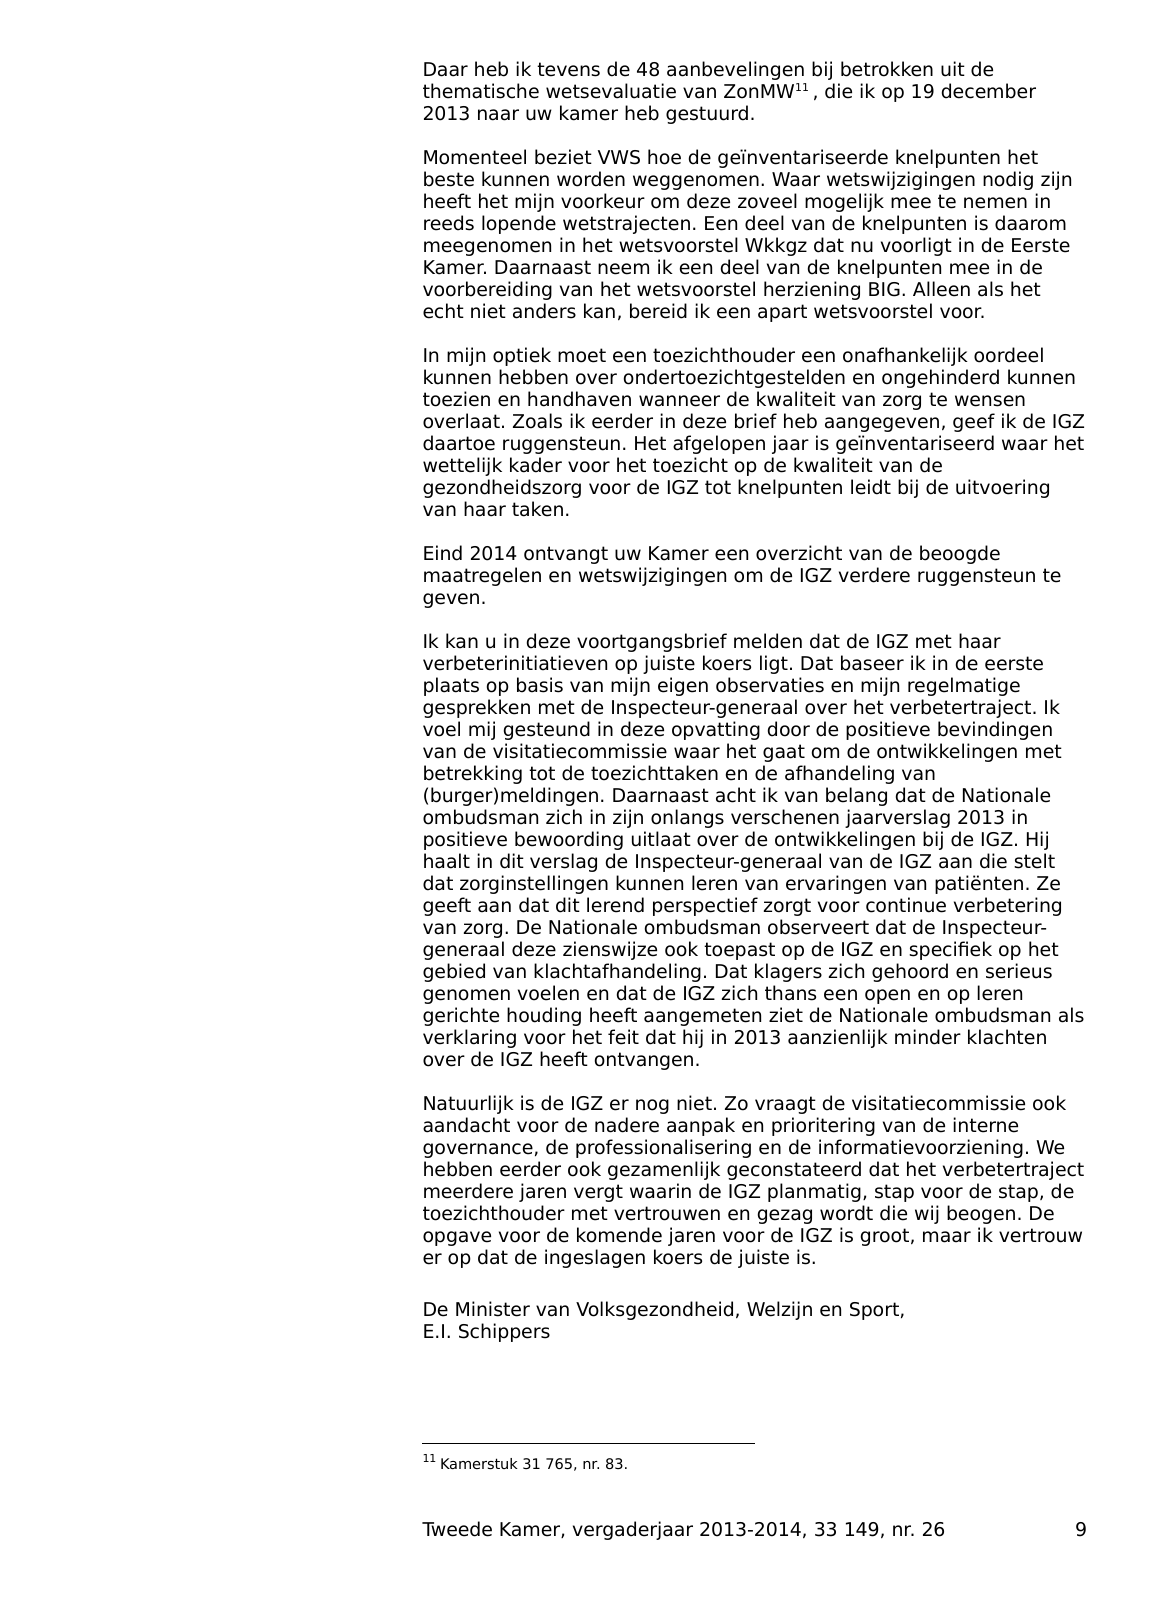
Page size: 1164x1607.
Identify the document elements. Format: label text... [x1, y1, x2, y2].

text Daar heb ik tevens de 48 aanbevelingen bij betrokken uit de thematische wetsevaluatie van ZonMW, die ik op 19 december 2013 naar uw kamer heb gestuurd. [422, 59, 1087, 125]
text Ik kan u in deze voortgangsbrief melden dat de IGZ met haar verbeterinitiatieven op juiste koers ligt. Dat baseer ik in de eerste plaats op basis van mijn eigen observaties en mijn regelmatige gesprekken met de Inspecteur-generaal over het verbetertraject. Ik voel mij gesteund in deze opvatting door de positieve bevindingen van de visitatiecommissie waar het gaat om de ontwikkelingen met betrekking tot de toezichttaken en de afhandeling van (burger)meldingen. Daarnaast acht ik van belang dat de Nationale ombudsman zich in zijn onlangs verschenen jaarverslag 2013 in positieve bewoording uitlaat over de ontwikkelingen bij de IGZ. Hij haalt in dit verslag de Inspecteur-generaal van de IGZ aan die stelt dat zorginstellingen kunnen leren van ervaringen van patiënten. Ze geeft aan dat dit lerend perspectief zorgt voor continue verbetering van zorg. De Nationale ombudsman observeert dat de Inspecteur-generaal deze zienswijze ook toepast op de IGZ en specifiek op het gebied van klachtafhandeling. Dat klagers zich gehoord en serieus genomen voelen en dat de IGZ zich thans een open en op leren gerichte houding heeft aangemeten ziet de Nationale ombudsman als verklaring voor het feit dat hij in 2013 aanzienlijk minder klachten over de IGZ heeft ontvangen. [422, 631, 1087, 1071]
text Kamerstuk 31 765, nr. 83. [422, 1452, 1087, 1474]
text In mijn optiek moet een toezichthouder een onafhankelijk oordeel kunnen hebben over ondertoezichtgestelden en ongehinderd kunnen toezien en handhaven wanneer de kwaliteit van zorg te wensen overlaat. Zoals ik eerder in deze brief heb aangegeven, geef ik de IGZ daartoe ruggensteun. Het afgelopen jaar is geïnventariseerd waar het wettelijk kader voor het toezicht op de kwaliteit van de gezondheidszorg voor de IGZ tot knelpunten leidt bij de uitvoering van haar taken. [422, 345, 1087, 521]
text Natuurlijk is de IGZ er nog niet. Zo vraagt de visitatiecommissie ook aandacht voor de nadere aanpak en prioritering van de interne governance, de professionalisering en de informatievoorziening. We hebben eerder ook gezamenlijk geconstateerd dat het verbetertraject meerdere jaren vergt waarin de IGZ planmatig, stap voor de stap, de toezichthouder met vertrouwen en gezag wordt die wij beogen. De opgave voor de komende jaren voor de IGZ is groot, maar ik vertrouw er op dat de ingeslagen koers de juiste is. [422, 1093, 1087, 1269]
text De Minister van Volksgezondheid, Welzijn en Sport, E.I. Schippers [422, 1299, 1087, 1343]
text Momenteel beziet VWS hoe de geïnventariseerde knelpunten het beste kunnen worden weggenomen. Waar wetswijzigingen nodig zijn heeft het mijn voorkeur om deze zoveel mogelijk mee te nemen in reeds lopende wetstrajecten. Een deel van de knelpunten is daarom meegenomen in het wetsvoorstel Wkkgz dat nu voorligt in de Eerste Kamer. Daarnaast neem ik een deel van de knelpunten mee in de voorbereiding van het wetsvoorstel herziening BIG. Alleen als het echt niet anders kan, bereid ik een apart wetsvoorstel voor. [422, 147, 1087, 323]
text Eind 2014 ontvangt uw Kamer een overzicht van de beoogde maatregelen en wetswijzigingen om de IGZ verdere ruggensteun te geven. [422, 543, 1087, 609]
